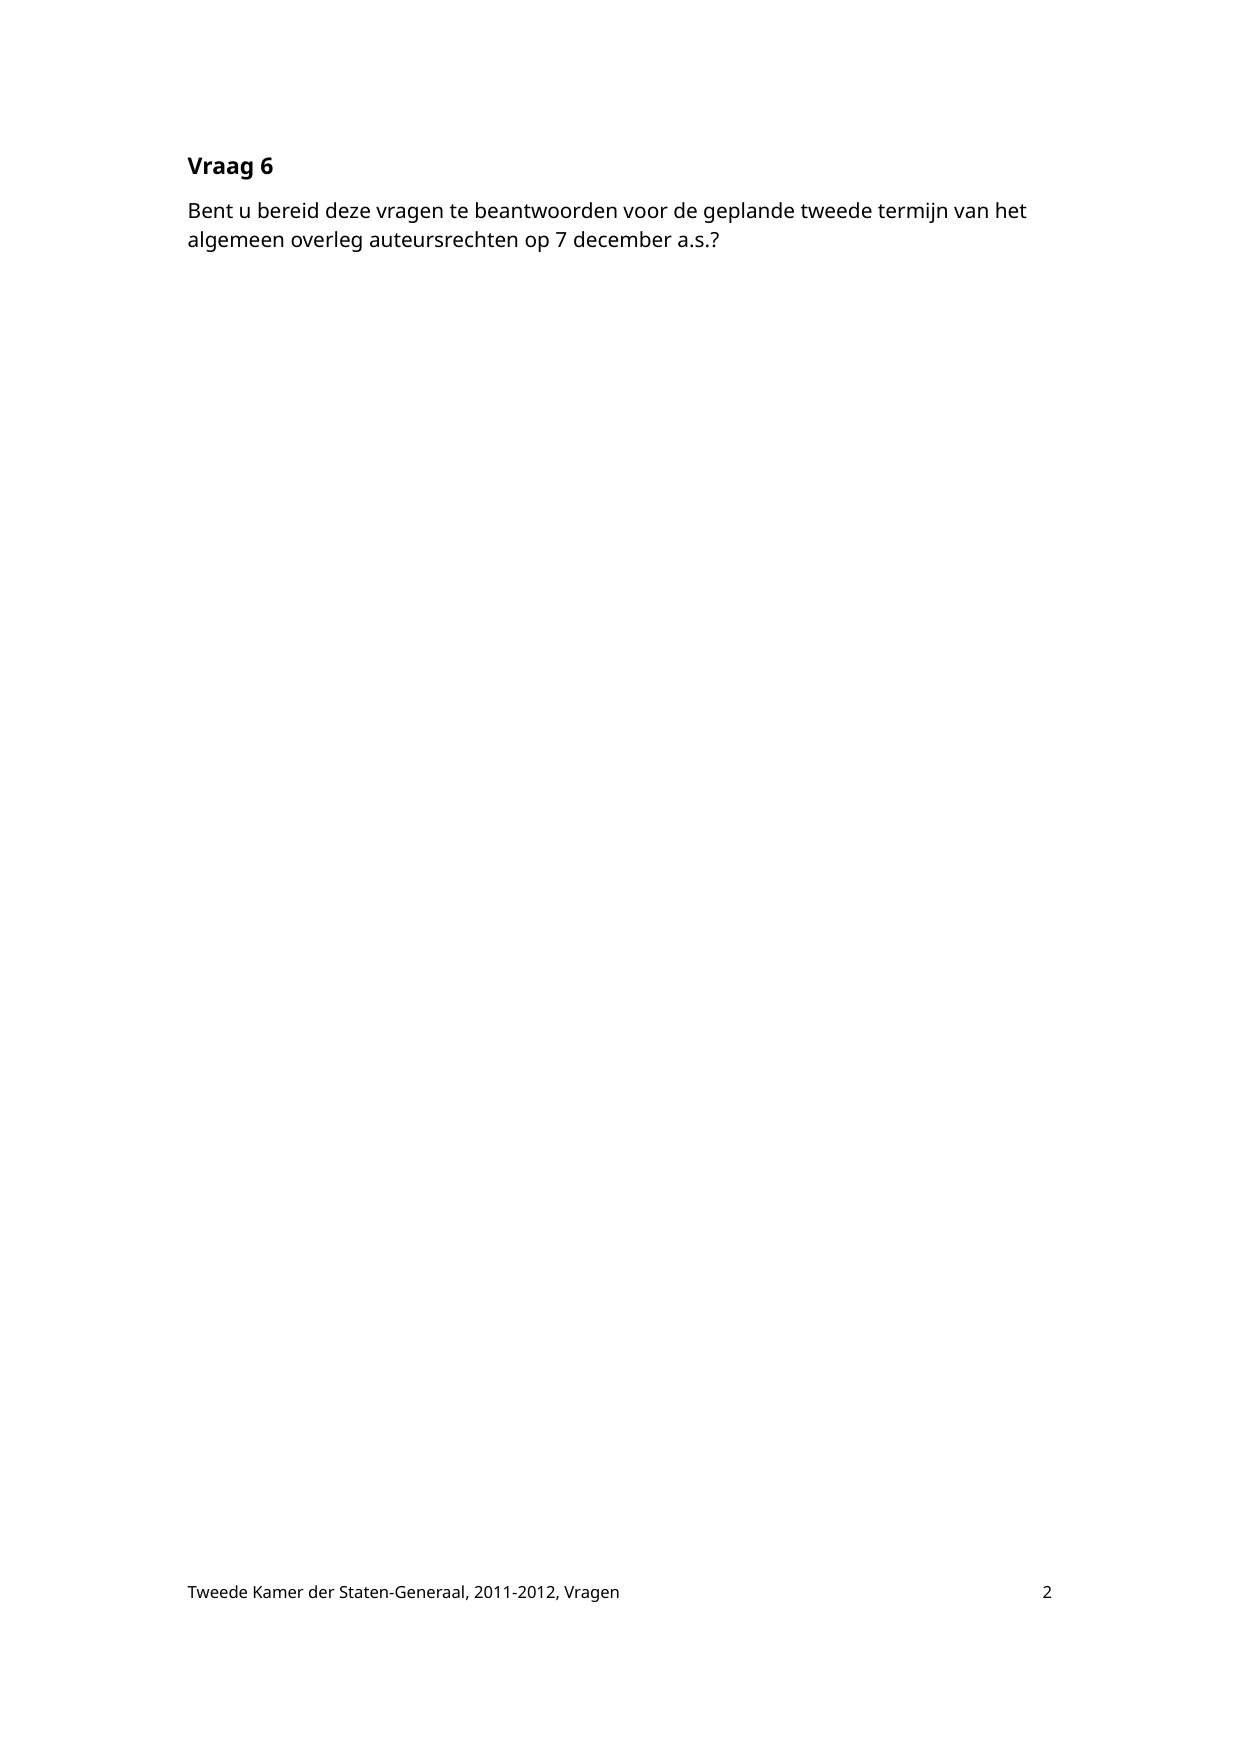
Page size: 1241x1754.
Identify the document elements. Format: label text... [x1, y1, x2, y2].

subtitle Vraag 6 [187, 150, 1053, 181]
text Bent u bereid deze vragen te beantwoorden voor de geplande tweede termijn van het algemeen overleg auteursrechten op 7 december a.s.? [187, 196, 1053, 253]
